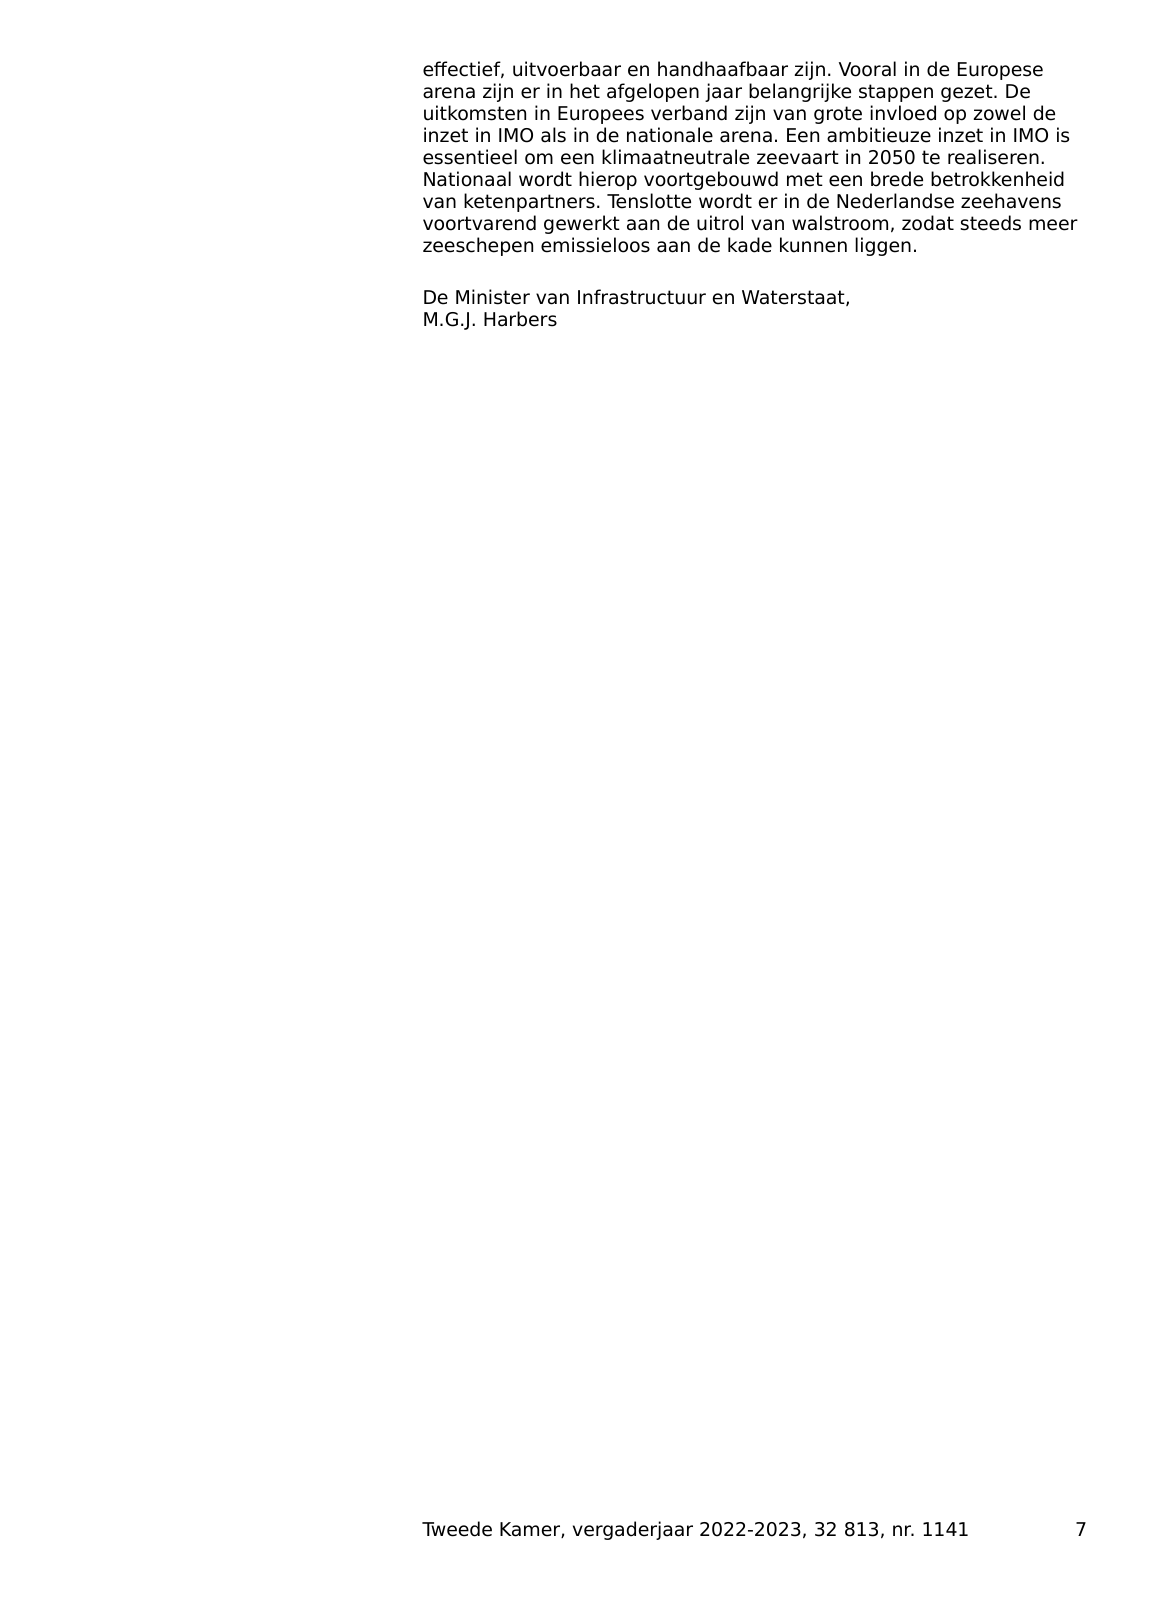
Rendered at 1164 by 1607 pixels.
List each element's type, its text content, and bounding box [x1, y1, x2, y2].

text effectief, uitvoerbaar en handhaafbaar zijn. Vooral in de Europese arena zijn er in het afgelopen jaar belangrijke stappen gezet. De uitkomsten in Europees verband zijn van grote invloed op zowel de inzet in IMO als in de nationale arena. Een ambitieuze inzet in IMO is essentieel om een klimaatneutrale zeevaart in 2050 te realiseren. Nationaal wordt hierop voortgebouwd met een brede betrokkenheid van ketenpartners. Tenslotte wordt er in de Nederlandse zeehavens voortvarend gewerkt aan de uitrol van walstroom, zodat steeds meer zeeschepen emissieloos aan de kade kunnen liggen. [422, 59, 1087, 257]
text De Minister van Infrastructuur en Waterstaat, M.G.J. Harbers [422, 287, 1087, 331]
